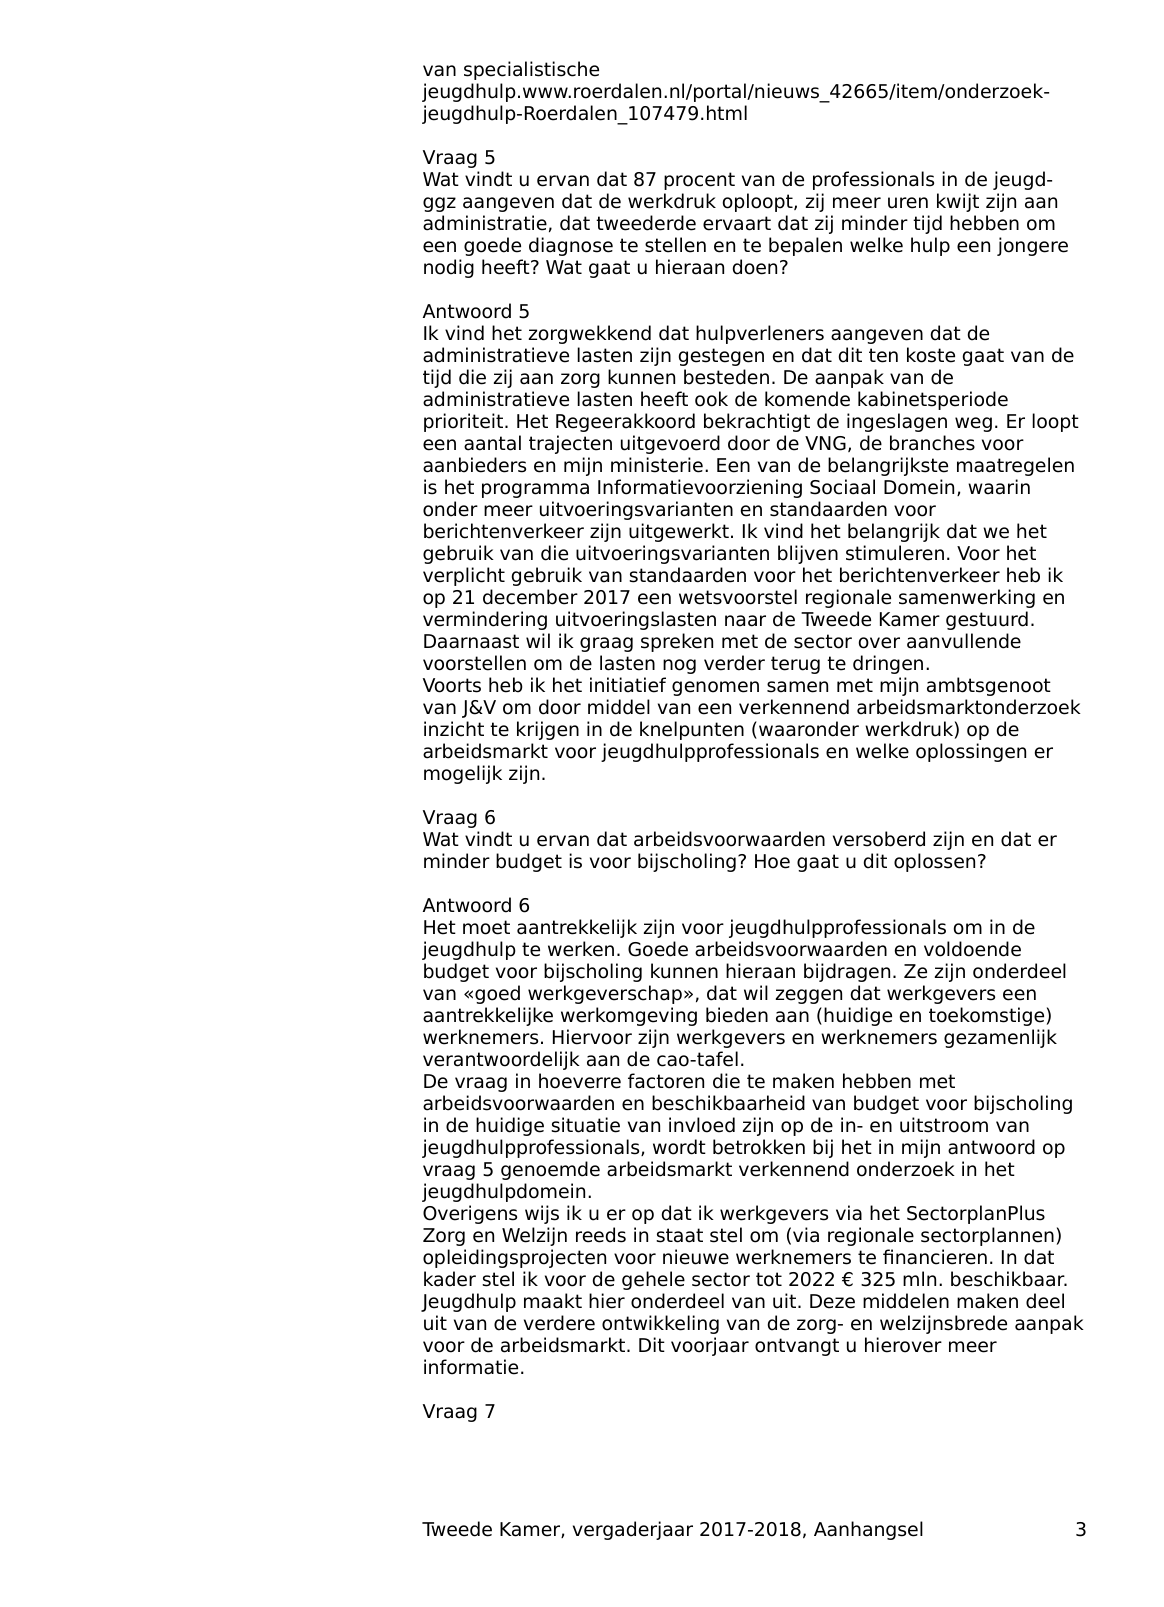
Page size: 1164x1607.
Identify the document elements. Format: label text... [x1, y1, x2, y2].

text De vraag in hoeverre factoren die te maken hebben met arbeidsvoorwaarden en beschikbaarheid van budget voor bijscholing in de huidige situatie van invloed zijn op de in- en uitstroom van jeugdhulpprofessionals, wordt betrokken bij het in mijn antwoord op vraag 5 genoemde arbeidsmarkt verkennend onderzoek in het jeugdhulpdomein. [422, 1071, 1087, 1203]
text Vraag 7 [422, 1401, 1087, 1423]
text Overigens wijs ik u er op dat ik werkgevers via het SectorplanPlus Zorg en Welzijn reeds in staat stel om (via regionale sectorplannen) opleidingsprojecten voor nieuwe werknemers te financieren. In dat kader stel ik voor de gehele sector tot 2022 € 325 mln. beschikbaar. Jeugdhulp maakt hier onderdeel van uit. Deze middelen maken deel uit van de verdere ontwikkeling van de zorg- en welzijnsbrede aanpak voor de arbeidsmarkt. Dit voorjaar ontvangt u hierover meer informatie. [422, 1203, 1087, 1379]
text Voorts heb ik het initiatief genomen samen met mijn ambtsgenoot van J&V om door middel van een verkennend arbeidsmarktonderzoek inzicht te krijgen in de knelpunten (waaronder werkdruk) op de arbeidsmarkt voor jeugdhulpprofessionals en welke oplossingen er mogelijk zijn. [422, 675, 1087, 785]
text Vraag 5 [422, 147, 1087, 169]
text Het moet aantrekkelijk zijn voor jeugdhulpprofessionals om in de jeugdhulp te werken. Goede arbeidsvoorwaarden en voldoende budget voor bijscholing kunnen hieraan bijdragen. Ze zijn onderdeel van «goed werkgeverschap», dat wil zeggen dat werkgevers een aantrekkelijke werkomgeving bieden aan (huidige en toekomstige) werknemers. Hiervoor zijn werkgevers en werknemers gezamenlijk verantwoordelijk aan de cao-tafel. [422, 917, 1087, 1071]
text Antwoord 5 [422, 301, 1087, 323]
text van specialistische jeugdhulp.www.roerdalen.nl/portal/nieuws_42665/item/onderzoek-jeugdhulp-Roerdalen_107479.html [422, 59, 1087, 125]
text Antwoord 6 [422, 895, 1087, 917]
text Ik vind het zorgwekkend dat hulpverleners aangeven dat de administratieve lasten zijn gestegen en dat dit ten koste gaat van de tijd die zij aan zorg kunnen besteden. De aanpak van de administratieve lasten heeft ook de komende kabinetsperiode prioriteit. Het Regeerakkoord bekrachtigt de ingeslagen weg. Er loopt een aantal trajecten uitgevoerd door de VNG, de branches voor aanbieders en mijn ministerie. Een van de belangrijkste maatregelen is het programma Informatievoorziening Sociaal Domein, waarin onder meer uitvoeringsvarianten en standaarden voor berichtenverkeer zijn uitgewerkt. Ik vind het belangrijk dat we het gebruik van die uitvoeringsvarianten blijven stimuleren. Voor het verplicht gebruik van standaarden voor het berichtenverkeer heb ik op 21 december 2017 een wetsvoorstel regionale samenwerking en vermindering uitvoeringslasten naar de Tweede Kamer gestuurd. Daarnaast wil ik graag spreken met de sector over aanvullende voorstellen om de lasten nog verder terug te dringen. [422, 323, 1087, 675]
text Vraag 6 [422, 807, 1087, 829]
text Wat vindt u ervan dat arbeidsvoorwaarden versoberd zijn en dat er minder budget is voor bijscholing? Hoe gaat u dit oplossen? [422, 829, 1087, 873]
text Wat vindt u ervan dat 87 procent van de professionals in de jeugd-ggz aangeven dat de werkdruk oploopt, zij meer uren kwijt zijn aan administratie, dat tweederde ervaart dat zij minder tijd hebben om een goede diagnose te stellen en te bepalen welke hulp een jongere nodig heeft? Wat gaat u hieraan doen? [422, 169, 1087, 279]
